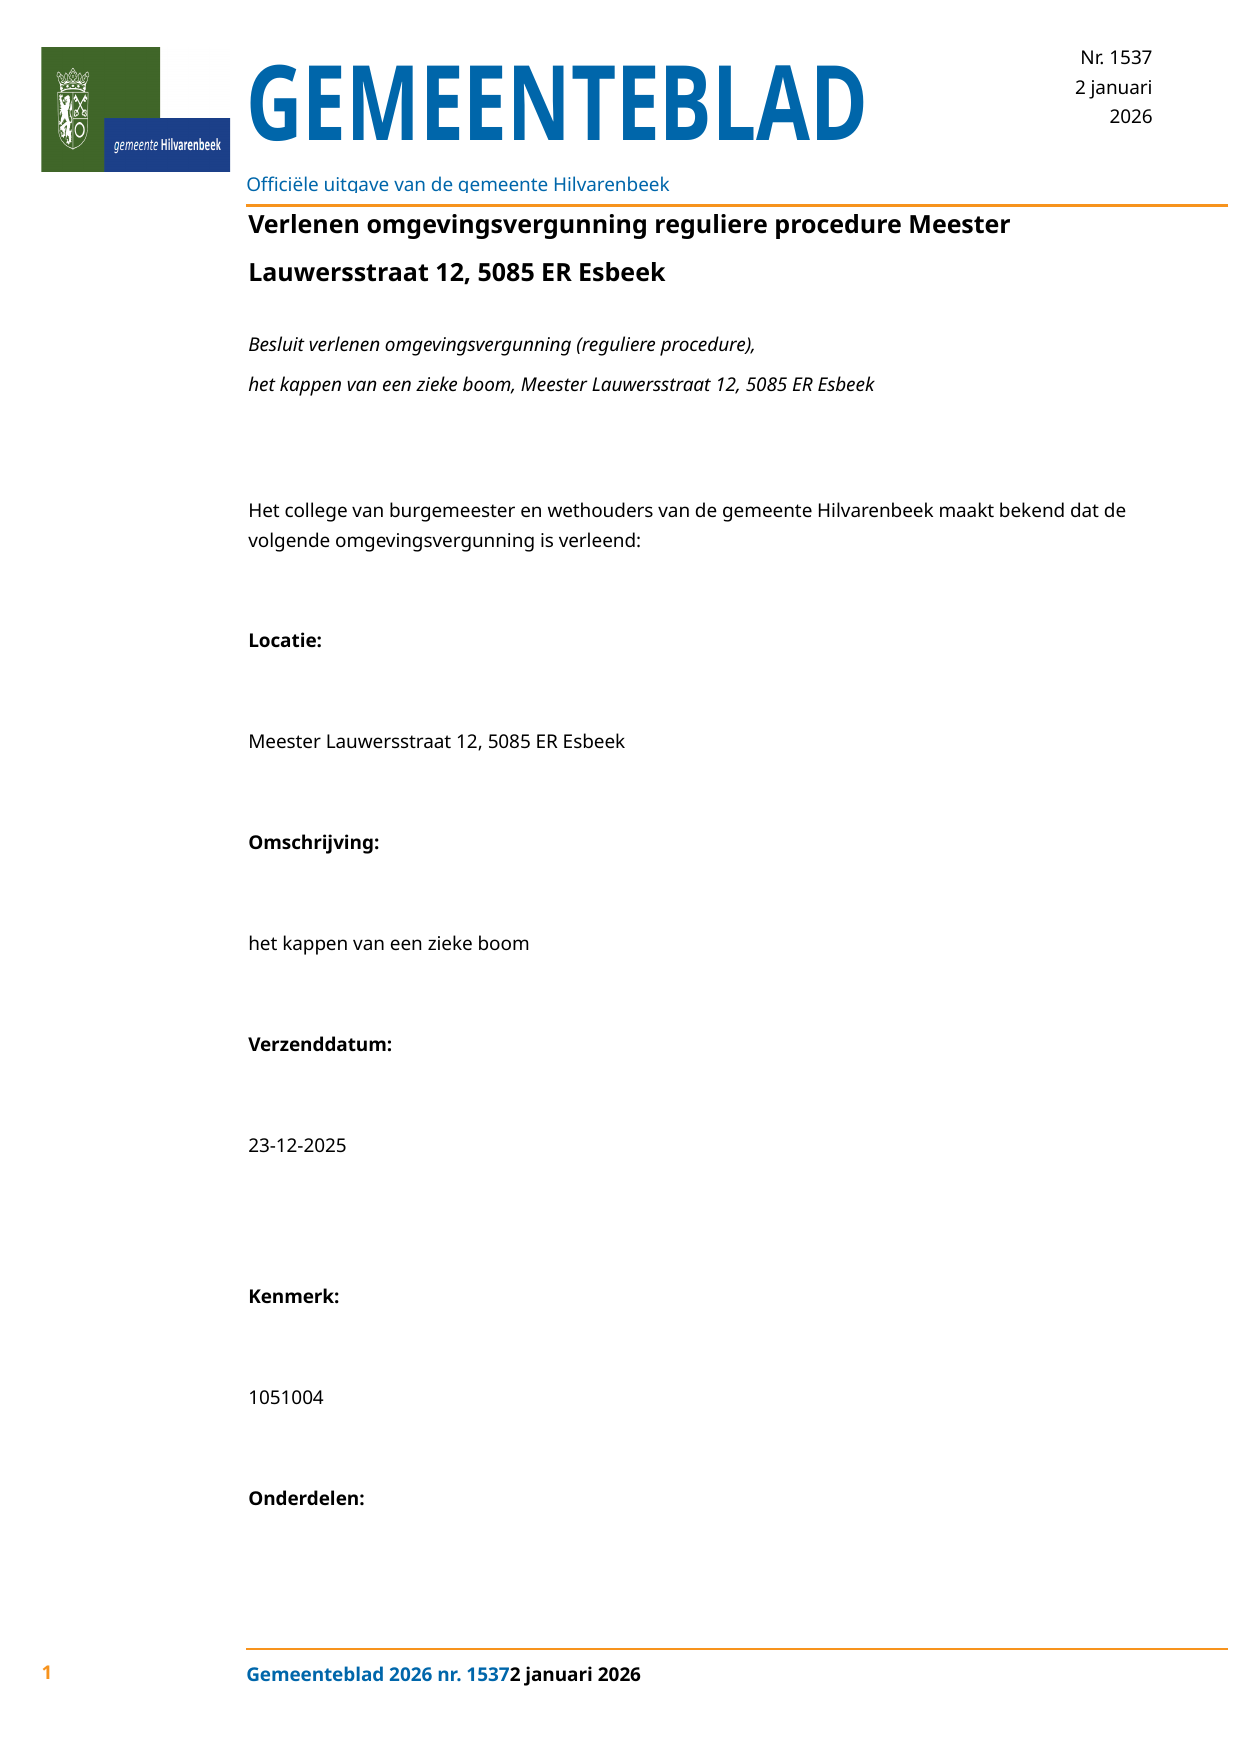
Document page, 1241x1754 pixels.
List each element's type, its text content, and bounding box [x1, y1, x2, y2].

text 1051004 [248, 1384, 1152, 1410]
text Meester Lauwersstraat 12, 5085 ER Esbeek [248, 728, 1152, 754]
picture [41, 47, 231, 172]
text Onderdelen: [248, 1485, 1152, 1511]
text het kappen van een zieke boom [248, 930, 1152, 956]
text Locatie: [248, 628, 1152, 653]
text Verlenen omgevingsvergunning reguliere procedure Meester Lauwersstraat 12, 5085 ER Esbeek [248, 207, 1152, 288]
text 23-12-2025 [248, 1132, 1152, 1158]
text Kenmerk: [248, 1283, 1152, 1309]
text Besluit verlenen omgevingsvergunning (reguliere procedure), [248, 331, 1152, 357]
text Verzenddatum: [248, 1031, 1152, 1057]
text Omschrijving: [248, 829, 1152, 855]
text Het college van burgemeester en wethouders van de gemeente Hilvarenbeek maakt bekend dat de volgende omgevingsvergunning is verleend: [248, 497, 1152, 553]
text het kappen van een zieke boom, Meester Lauwersstraat 12, 5085 ER Esbeek [248, 371, 1152, 396]
